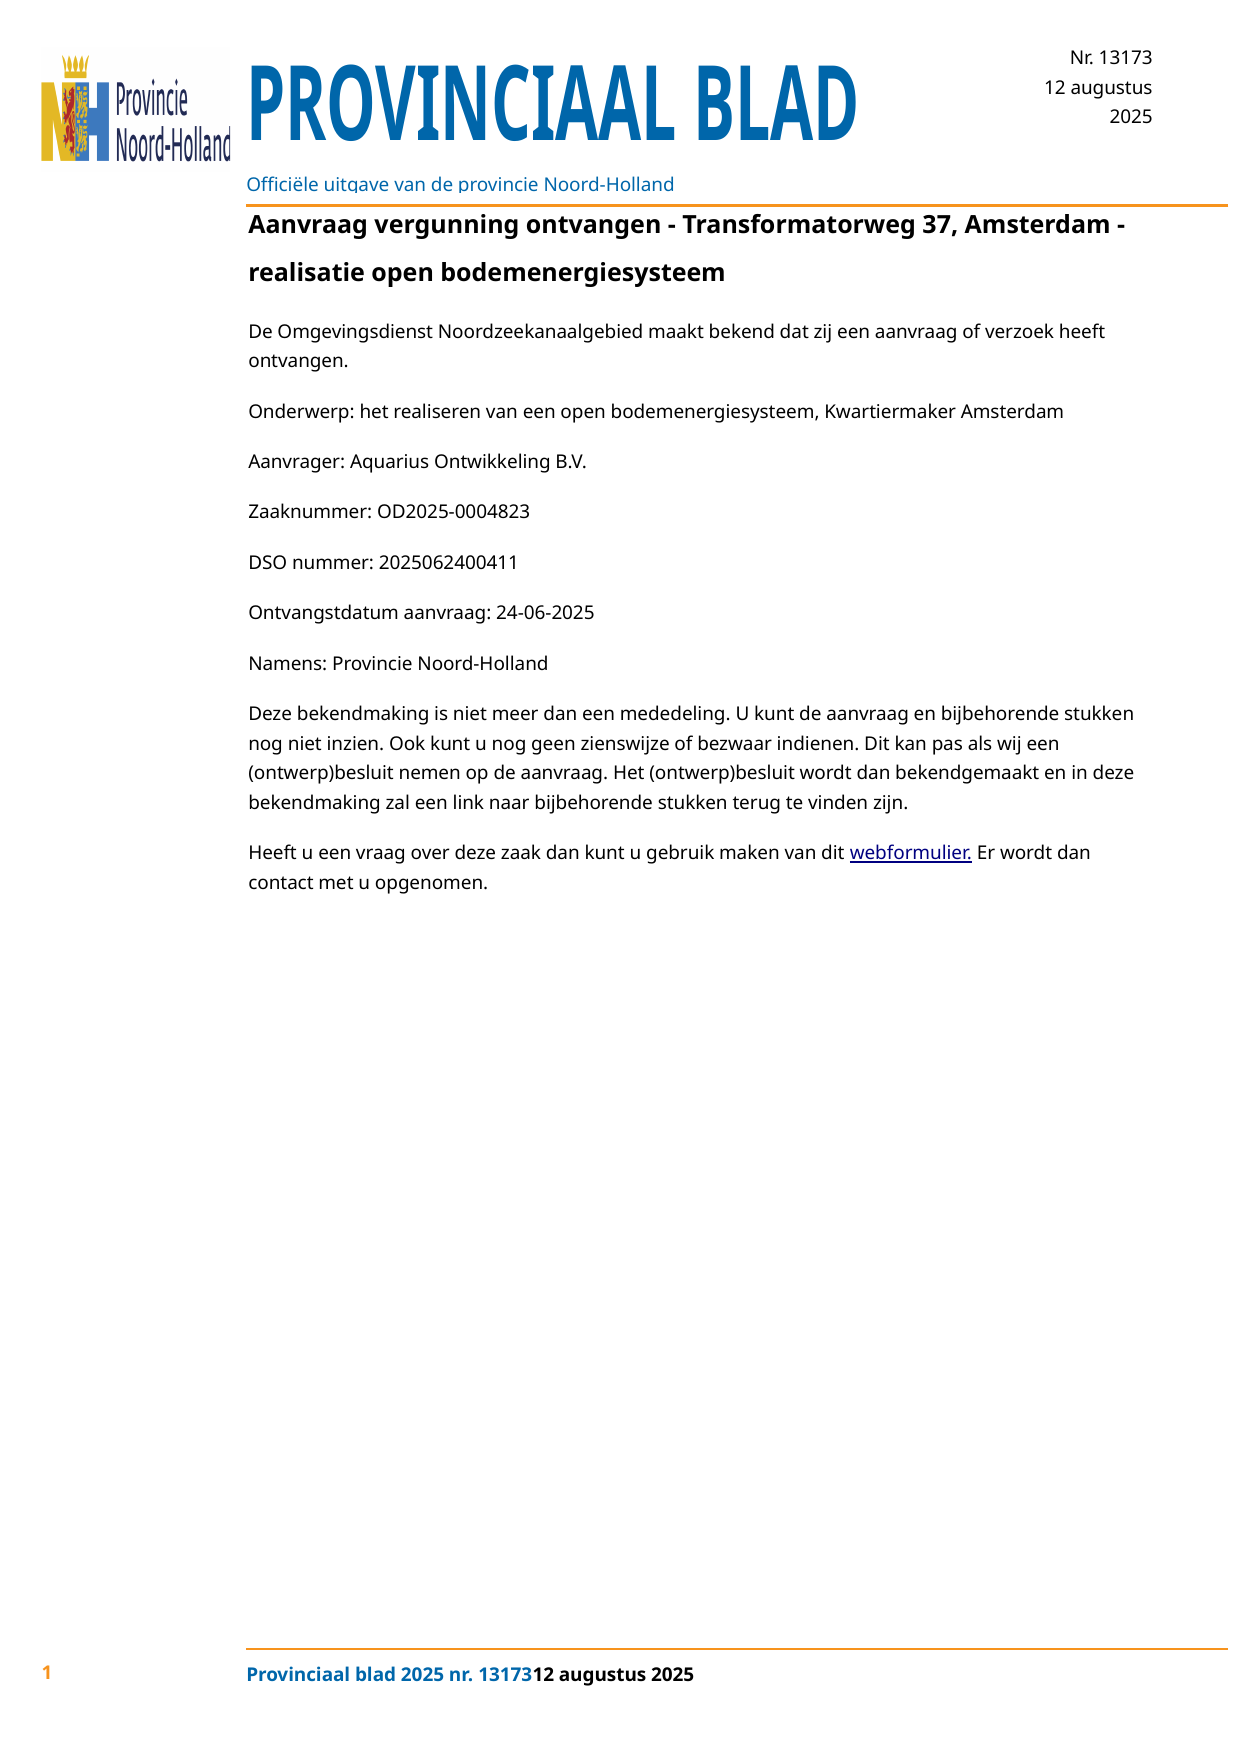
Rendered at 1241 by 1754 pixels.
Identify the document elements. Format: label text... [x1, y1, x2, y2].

text Ontvangstdatum aanvraag: 24-06-2025 [248, 599, 1152, 625]
picture [41, 47, 231, 172]
text Namens: Provincie Noord-Holland [248, 650, 1152, 676]
text Deze bekendmaking is niet meer dan een mededeling. U kunt de aanvraag en bijbehorende stukken nog niet inzien. Ook kunt u nog geen zienswijze of bezwaar indienen. Dit kan pas als wij een (ontwerp)besluit nemen op de aanvraag. Het (ontwerp)besluit wordt dan bekendgemaakt en in deze bekendmaking zal een link naar bijbehorende stukken terug te vinden zijn. [248, 700, 1152, 815]
text Aanvraag vergunning ontvangen - Transformatorweg 37, Amsterdam - realisatie open bodemenergiesysteem [248, 207, 1152, 288]
text Onderwerp: het realiseren van een open bodemenergiesysteem, Kwartiermaker Amsterdam [248, 398, 1152, 424]
text Zaaknummer: OD2025-0004823 [248, 499, 1152, 524]
text DSO nummer: 2025062400411 [248, 549, 1152, 575]
text Aanvrager: Aquarius Ontwikkeling B.V. [248, 448, 1152, 474]
text De Omgevingsdienst Noordzeekanaalgebied maakt bekend dat zij een aanvraag of verzoek heeft ontvangen. [248, 318, 1152, 373]
text Heeft u een vraag over deze zaak dan kunt u gebruik maken van dit webformulier. Er wordt dan contact met u opgenomen. [248, 839, 1152, 895]
